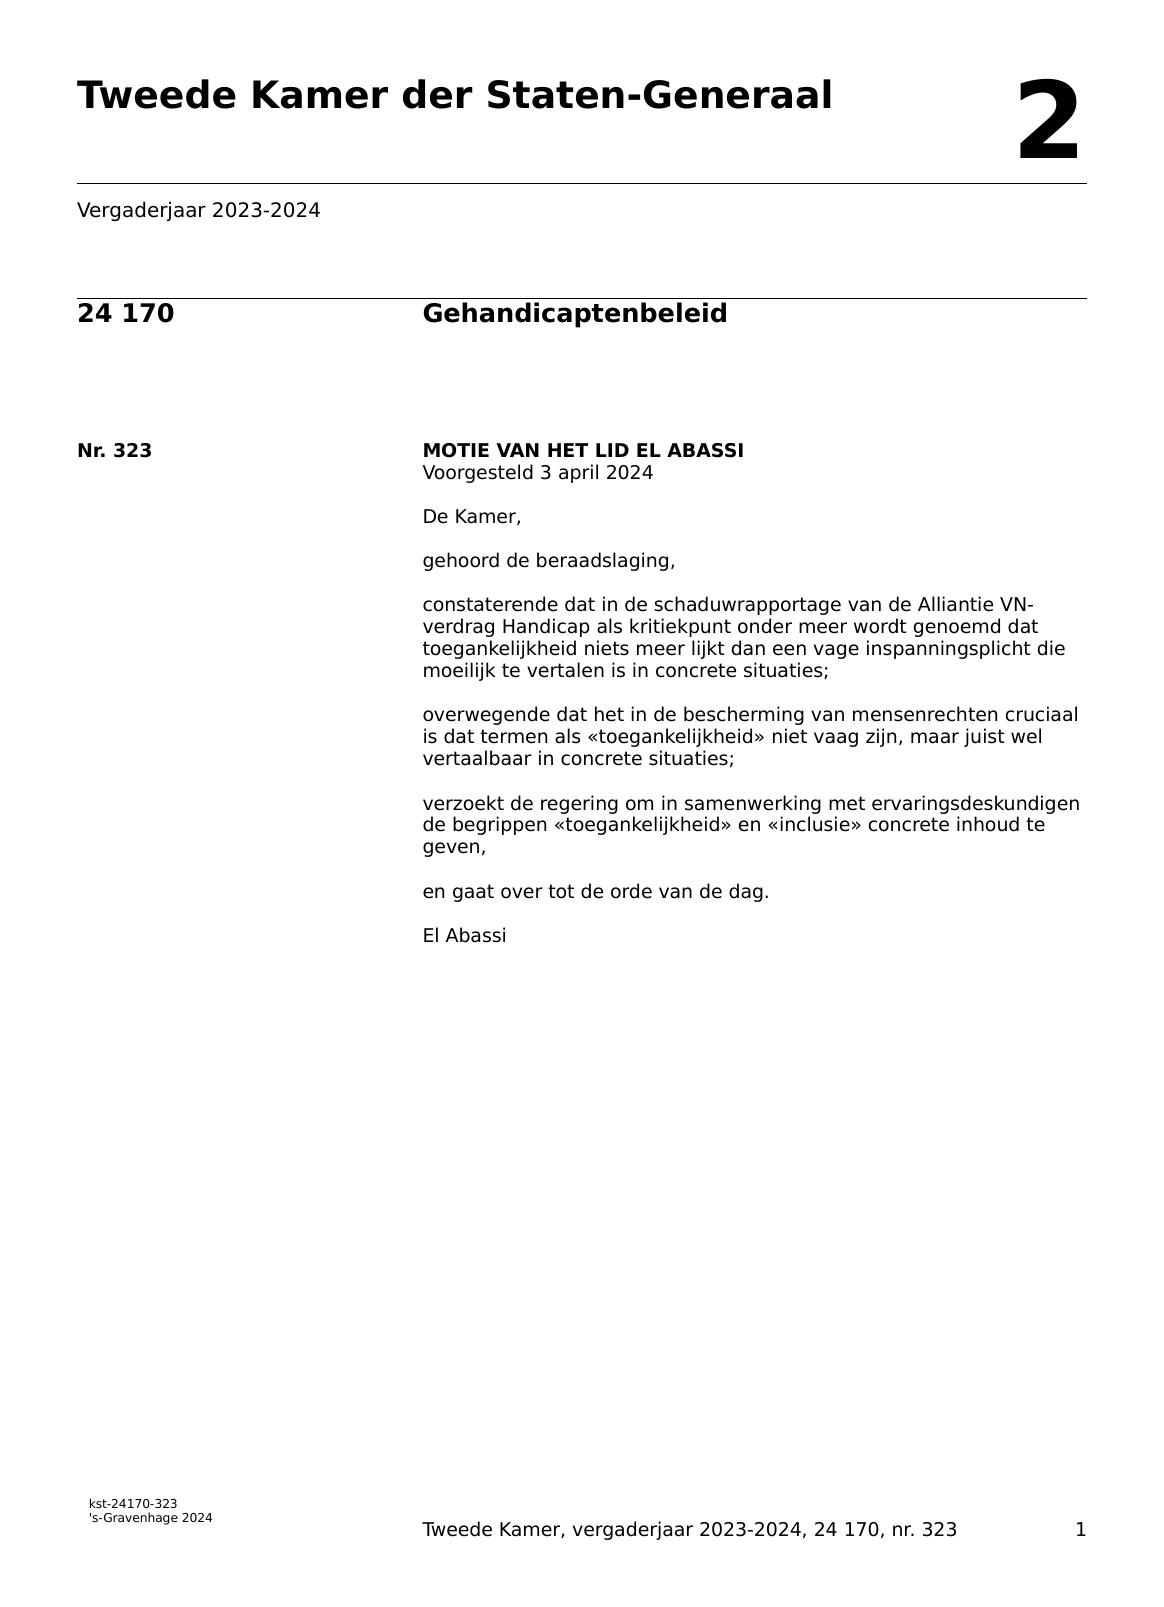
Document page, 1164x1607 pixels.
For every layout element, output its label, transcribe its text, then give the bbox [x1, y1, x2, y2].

subtitle Nr. 323 MOTIE VAN HET LID EL ABASSI [77, 440, 1087, 462]
table_header 2 [886, 59, 1087, 183]
text De Kamer, [422, 506, 1087, 528]
text constaterende dat in de schaduwrapportage van de Alliantie VN-verdrag Handicap als kritiekpunt onder meer wordt genoemd dat toegankelijkheid niets meer lijkt dan een vage inspanningsplicht die moeilijk te vertalen is in concrete situaties; [422, 594, 1087, 682]
text Voorgesteld 3 april 2024 [422, 462, 1087, 484]
text overwegende dat het in de bescherming van mensenrechten cruciaal is dat termen als «toegankelijkheid» niet vaag zijn, maar juist wel vertaalbaar in concrete situaties; [422, 704, 1087, 770]
table_cell Vergaderjaar 2023-2024 [77, 184, 1087, 298]
text gehoord de beraadslaging, [422, 550, 1087, 572]
text verzoekt de regering om in samenwerking met ervaringsdeskundigen de begrippen «toegankelijkheid» en «inclusie» concrete inhoud te geven, [422, 792, 1087, 858]
subtitle 24 170 Gehandicaptenbeleid [77, 299, 1087, 329]
text El Abassi [422, 925, 1087, 947]
table_header Tweede Kamer der Staten-Generaal [77, 59, 886, 183]
text 's-Gravenhage 2024 [88, 1511, 323, 1525]
text kst-24170-323 [88, 1497, 323, 1511]
text en gaat over tot de orde van de dag. [422, 881, 1087, 902]
